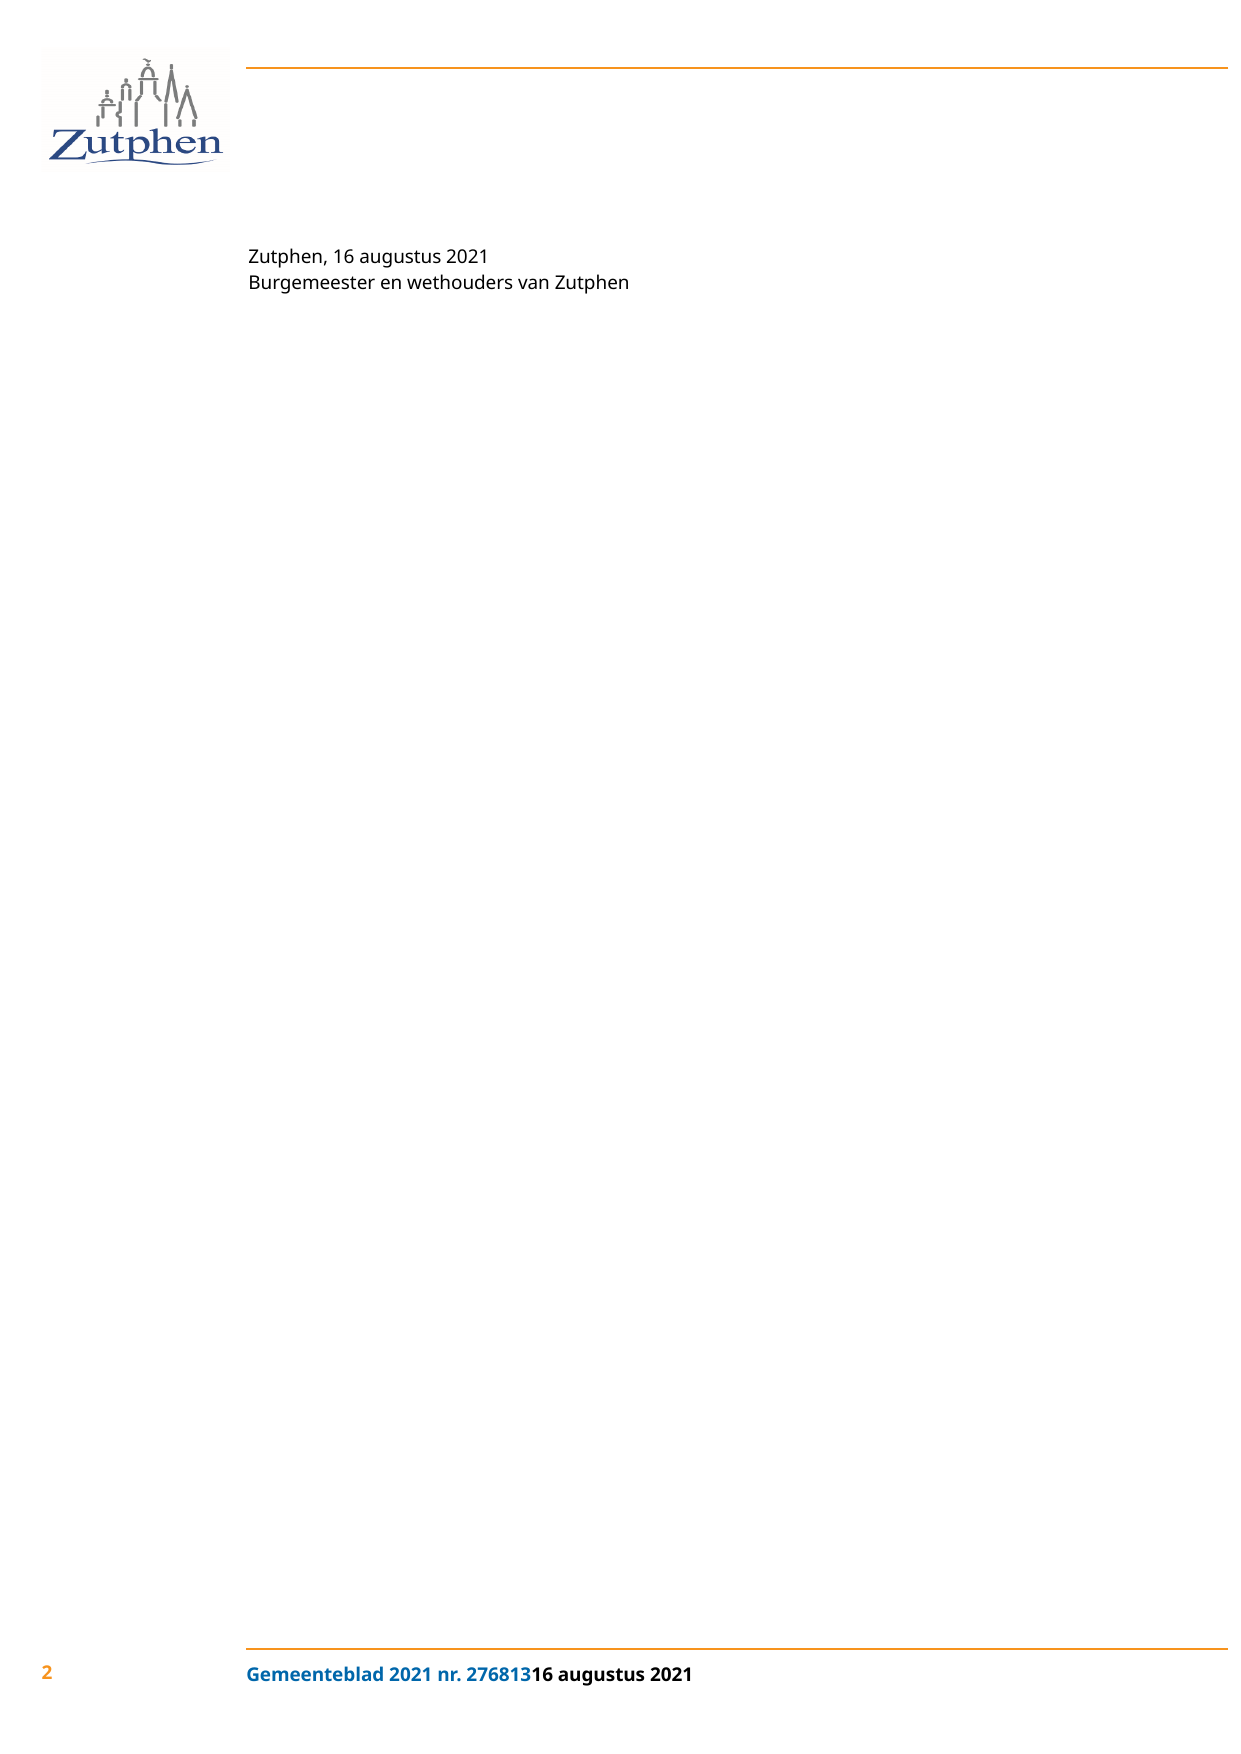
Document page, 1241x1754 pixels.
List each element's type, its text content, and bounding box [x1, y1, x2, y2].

picture [41, 47, 231, 172]
text Burgemeester en wethouders van Zutphen [248, 269, 1152, 295]
text Zutphen, 16 augustus 2021 [248, 243, 1152, 269]
